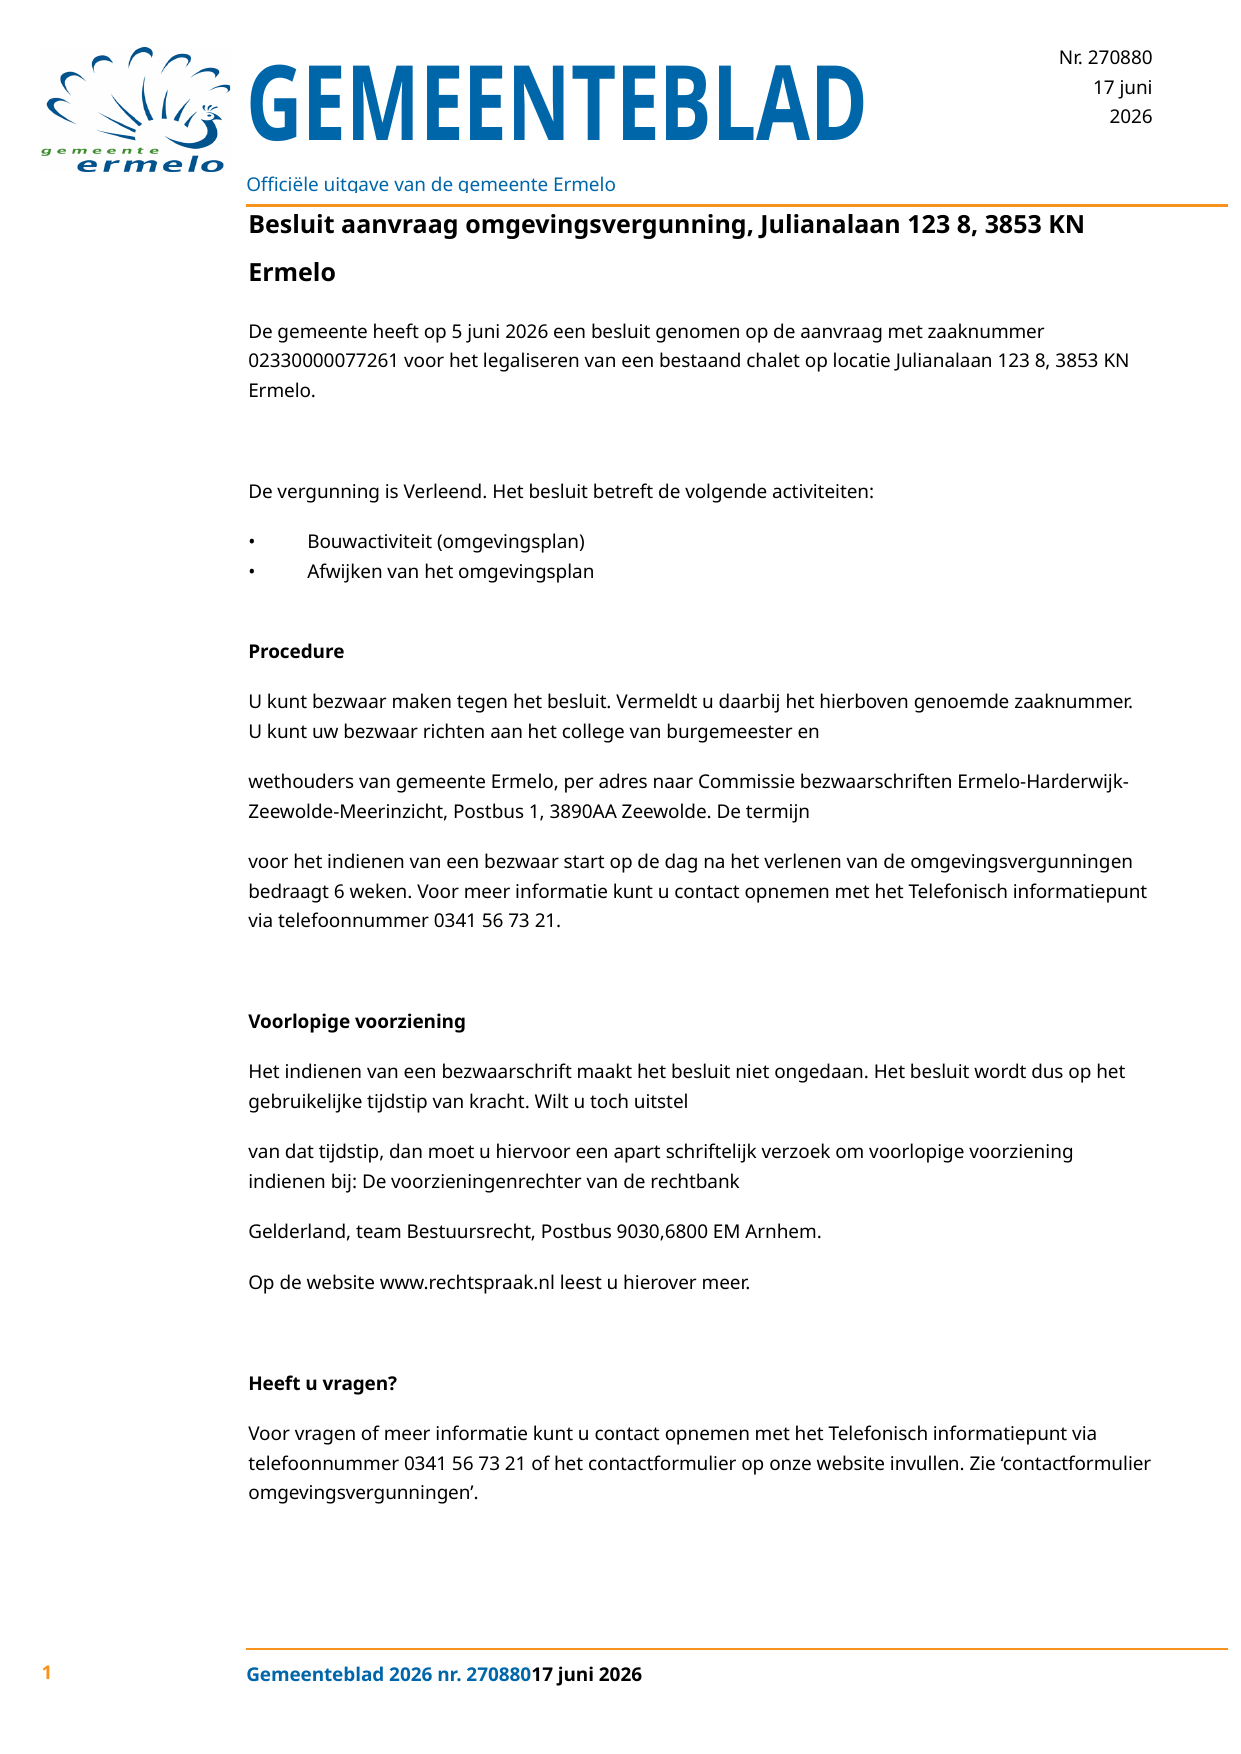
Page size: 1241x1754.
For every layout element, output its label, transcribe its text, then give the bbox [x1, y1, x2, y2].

text wethouders van gemeente Ermelo, per adres naar Commissie bezwaarschriften Ermelo-Harderwijk-Zeewolde-Meerinzicht, Postbus 1, 3890AA Zeewolde. De termijn [248, 768, 1152, 824]
text voor het indienen van een bezwaar start op de dag na het verlenen van de omgevingsvergunningen bedraagt 6 weken. Voor meer informatie kunt u contact opnemen met het Telefonisch informatiepunt via telefoonnummer 0341 56 73 21. [248, 848, 1152, 933]
text U kunt bezwaar maken tegen het besluit. Vermeldt u daarbij het hierboven genoemde zaaknummer. U kunt uw bezwaar richten aan het college van burgemeester en [248, 688, 1152, 744]
text De vergunning is Verleend. Het besluit betreft de volgende activiteiten: [248, 478, 1152, 504]
text Op de website www.rechtspraak.nl leest u hierover meer. [248, 1269, 1152, 1295]
list Bouwactiviteit (omgevingsplan) [248, 528, 1152, 554]
text Besluit aanvraag omgevingsvergunning, Julianalaan 123 8, 3853 KN Ermelo [248, 207, 1152, 288]
text van dat tijdstip, dan moet u hiervoor een apart schriftelijk verzoek om voorlopige voorziening indienen bij: De voorzieningenrechter van de rechtbank [248, 1139, 1152, 1194]
text Voor vragen of meer informatie kunt u contact opnemen met het Telefonisch informatiepunt via telefoonnummer 0341 56 73 21 of het contactformulier op onze website invullen. Zie ‘contactformulier omgevingsvergunningen’. [248, 1420, 1152, 1505]
picture [41, 47, 231, 172]
text Het indienen van een bezwaarschrift maakt het besluit niet ongedaan. Het besluit wordt dus op het gebruikelijke tijdstip van kracht. Wilt u toch uitstel [248, 1059, 1152, 1114]
list Afwijken van het omgevingsplan [248, 558, 1152, 584]
text Voorlopige voorziening [248, 1008, 1152, 1034]
text De gemeente heeft op 5 juni 2026 een besluit genomen op de aanvraag met zaaknummer 02330000077261 voor het legaliseren van een bestaand chalet op locatie Julianalaan 123 8, 3853 KN Ermelo. [248, 318, 1152, 403]
text Heeft u vragen? [248, 1370, 1152, 1396]
text Gelderland, team Bestuursrecht, Postbus 9030,6800 EM Arnhem. [248, 1219, 1152, 1244]
text Procedure [248, 638, 1152, 664]
